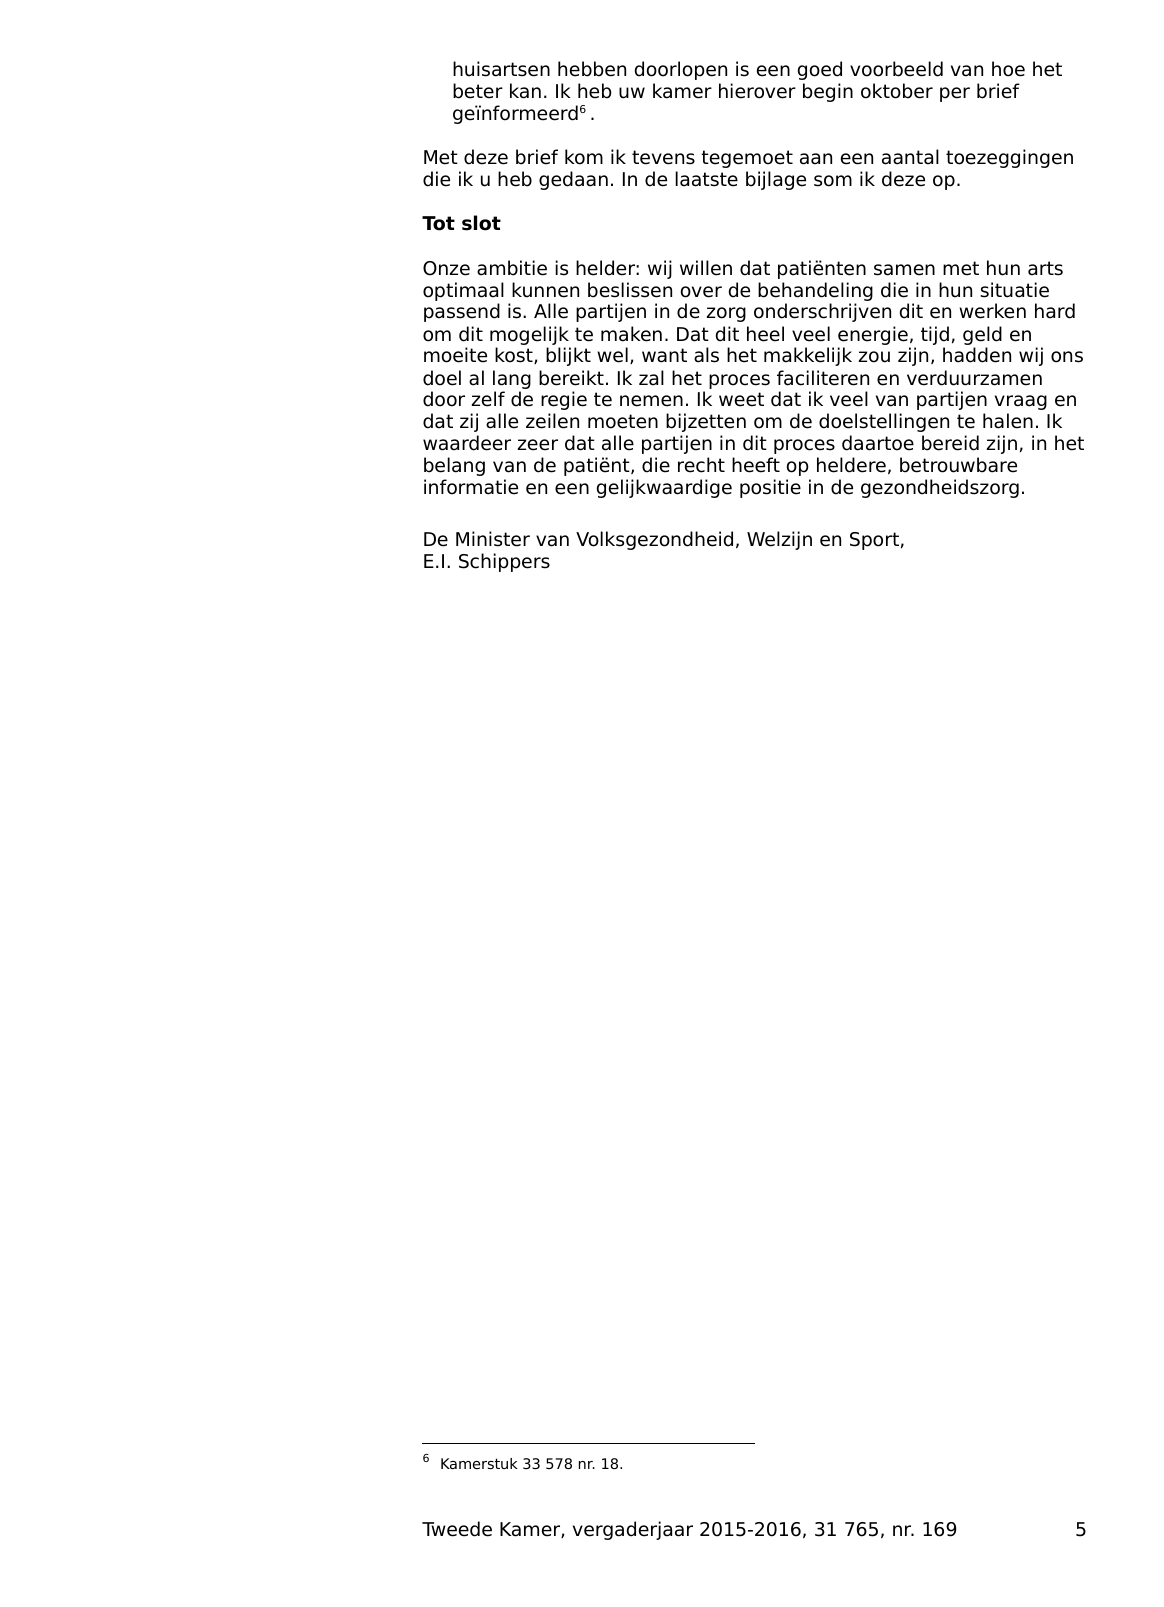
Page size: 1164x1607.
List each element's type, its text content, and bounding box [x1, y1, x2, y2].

subtitle Tot slot [422, 213, 1087, 235]
text Onze ambitie is helder: wij willen dat patiënten samen met hun arts optimaal kunnen beslissen over de behandeling die in hun situatie passend is. Alle partijen in de zorg onderschrijven dit en werken hard om dit mogelijk te maken. Dat dit heel veel energie, tijd, geld en moeite kost, blijkt wel, want als het makkelijk zou zijn, hadden wij ons doel al lang bereikt. Ik zal het proces faciliteren en verduurzamen door zelf de regie te nemen. Ik weet dat ik veel van partijen vraag en dat zij alle zeilen moeten bijzetten om de doelstellingen te halen. Ik waardeer zeer dat alle partijen in dit proces daartoe bereid zijn, in het belang van de patiënt, die recht heeft op heldere, betrouwbare informatie en een gelijkwaardige positie in de gezondheidszorg. [422, 257, 1087, 499]
text huisartsen hebben doorlopen is een goed voorbeeld van hoe het beter kan. Ik heb uw kamer hierover begin oktober per brief geïnformeerd. [422, 59, 1087, 125]
text Kamerstuk 33 578 nr. 18. [422, 1452, 1087, 1474]
text Met deze brief kom ik tevens tegemoet aan een aantal toezeggingen die ik u heb gedaan. In de laatste bijlage som ik deze op. [422, 147, 1087, 191]
text De Minister van Volksgezondheid, Welzijn en Sport, E.I. Schippers [422, 529, 1087, 573]
